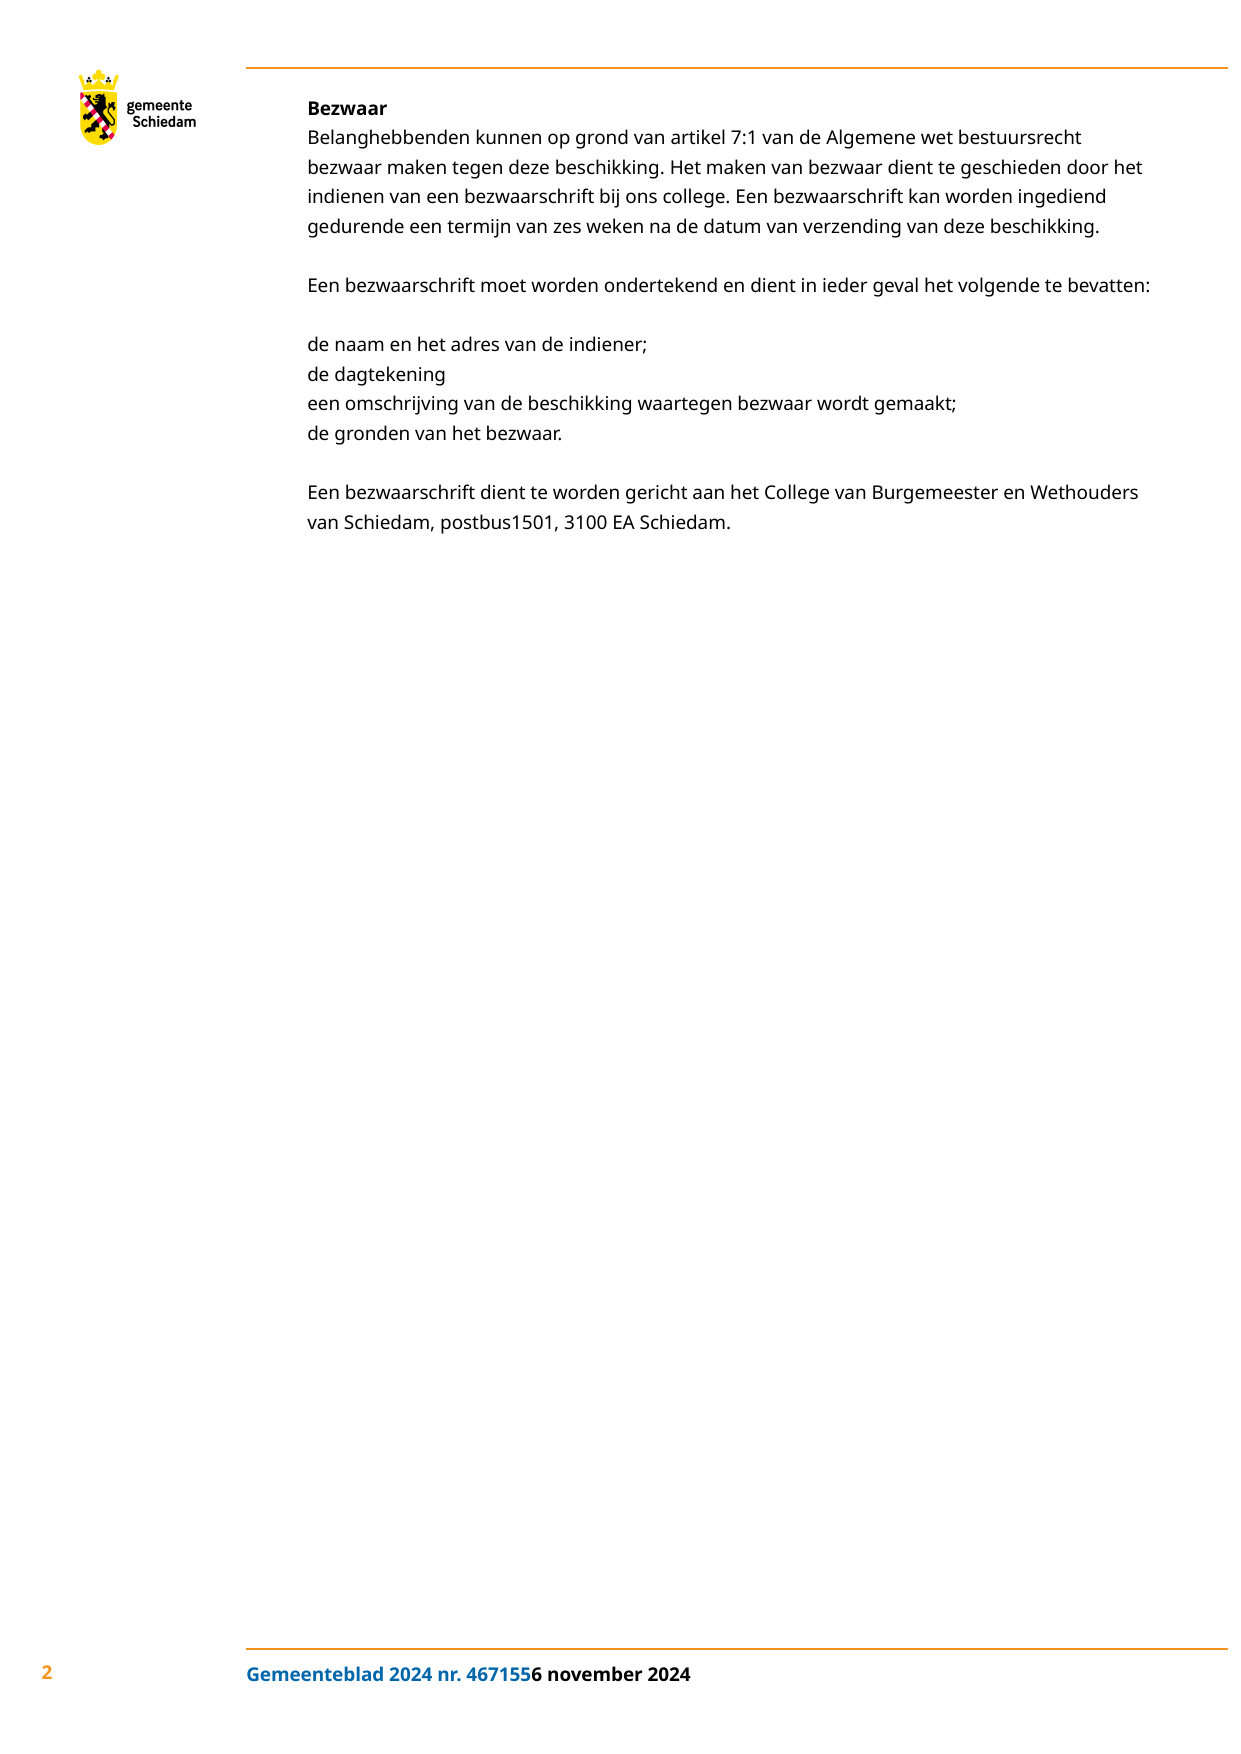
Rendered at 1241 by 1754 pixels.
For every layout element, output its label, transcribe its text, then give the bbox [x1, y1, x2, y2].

picture [41, 47, 231, 172]
list de dagtekening [248, 361, 1152, 387]
list een omschrijving van de beschikking waartegen bezwaar wordt gemaakt; [248, 391, 1152, 416]
list de naam en het adres van de indiener; [248, 331, 1152, 357]
list de gronden van het bezwaar. [248, 420, 1152, 446]
list Belanghebbenden kunnen op grond van artikel 7:1 van de Algemene wet bestuursrecht bezwaar maken tegen deze beschikking. Het maken van bezwaar dient te geschieden door het indienen van een bezwaarschrift bij ons college. Een bezwaarschrift kan worden ingediend gedurende een termijn van zes weken na de datum van verzending van deze beschikking. [248, 124, 1152, 239]
list Bezwaar [248, 95, 1152, 121]
list Een bezwaarschrift dient te worden gericht aan het College van Burgemeester en Wethouders van Schiedam, postbus1501, 3100 EA Schiedam. [248, 479, 1152, 535]
list Een bezwaarschrift moet worden ondertekend en dient in ieder geval het volgende te bevatten: [248, 272, 1152, 298]
